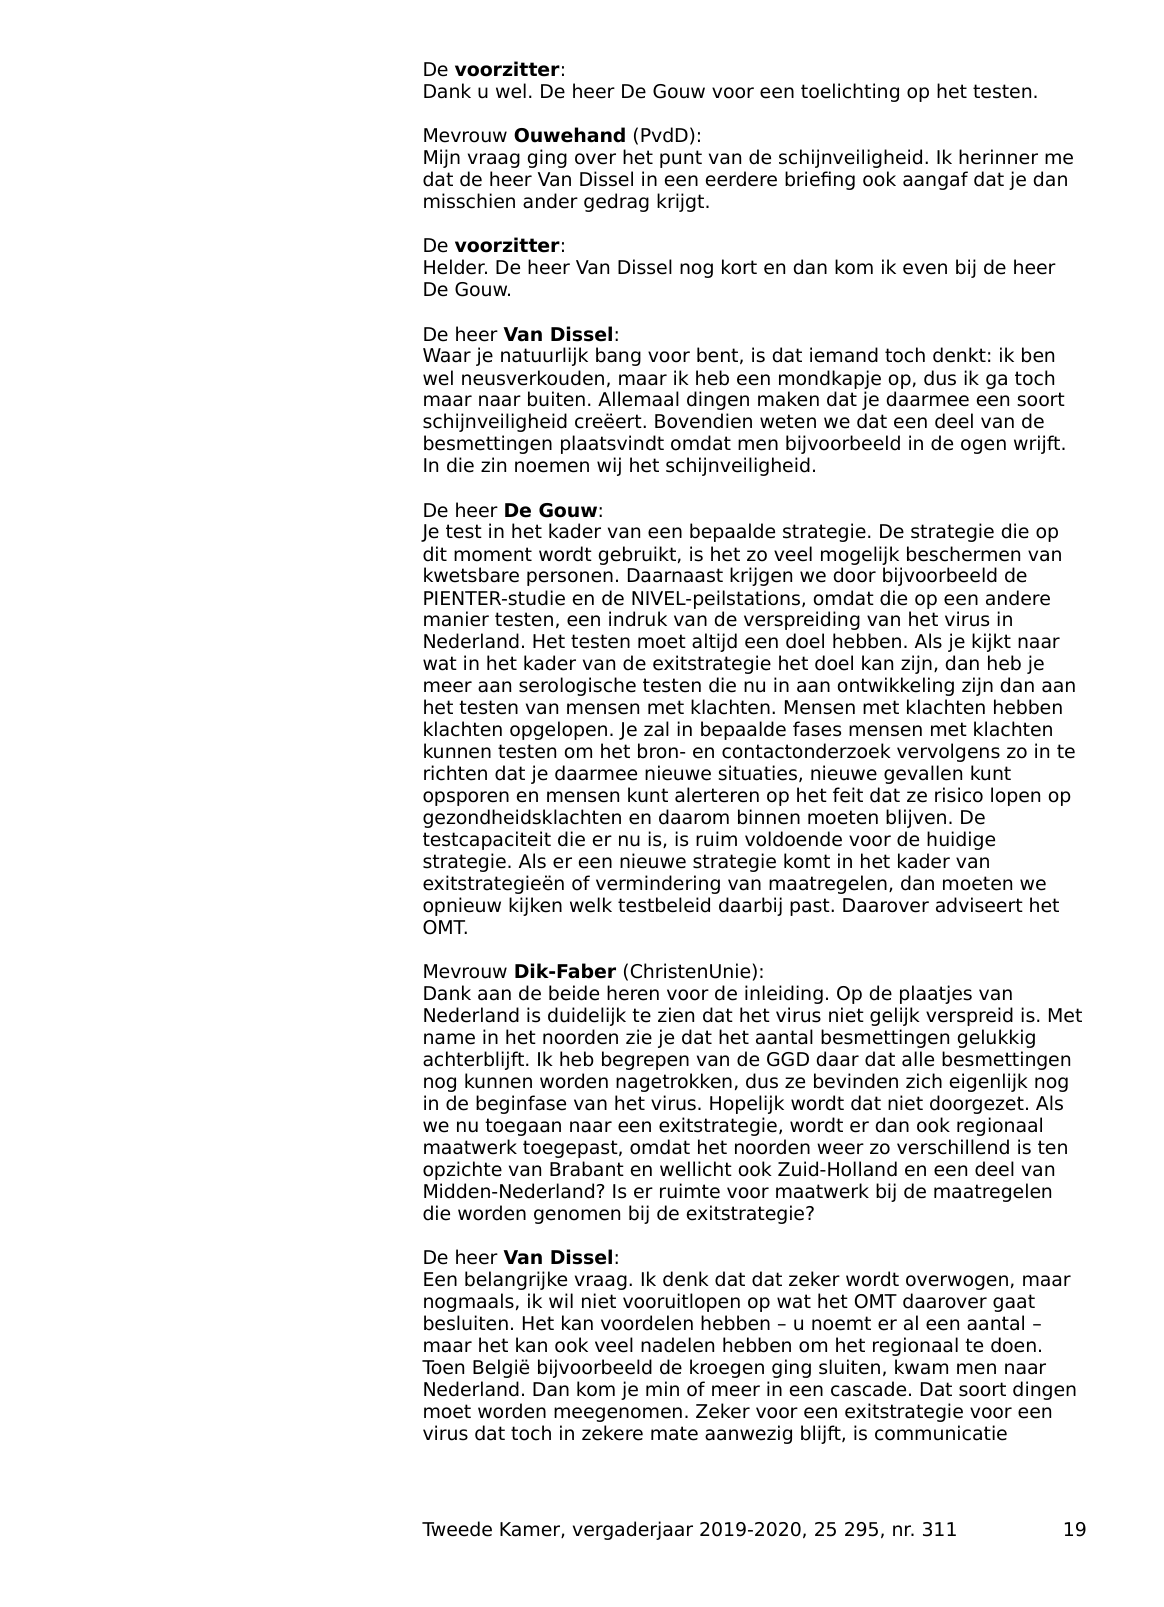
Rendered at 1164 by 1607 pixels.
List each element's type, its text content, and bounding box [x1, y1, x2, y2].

text Een belangrijke vraag. Ik denk dat dat zeker wordt overwogen, maar nogmaals, ik wil niet vooruitlopen op wat het OMT daarover gaat besluiten. Het kan voordelen hebben – u noemt er al een aantal – maar het kan ook veel nadelen hebben om het regionaal te doen. Toen België bijvoorbeeld de kroegen ging sluiten, kwam men naar Nederland. Dan kom je min of meer in een cascade. Dat soort dingen moet worden meegenomen. Zeker voor een exitstrategie voor een virus dat toch in zekere mate aanwezig blijft, is communicatie [422, 1269, 1087, 1445]
text Mijn vraag ging over het punt van de schijnveiligheid. Ik herinner me dat de heer Van Dissel in een eerdere briefing ook aangaf dat je dan misschien ander gedrag krijgt. [422, 147, 1087, 213]
text De heer Van Dissel: [422, 323, 1087, 345]
text De heer Van Dissel: [422, 1247, 1087, 1269]
text De voorzitter: [422, 59, 1087, 81]
text De heer De Gouw: [422, 499, 1087, 521]
text Mevrouw Ouwehand (PvdD): [422, 125, 1087, 147]
text Dank aan de beide heren voor de inleiding. Op de plaatjes van Nederland is duidelijk te zien dat het virus niet gelijk verspreid is. Met name in het noorden zie je dat het aantal besmettingen gelukkig achterblijft. Ik heb begrepen van de GGD daar dat alle besmettingen nog kunnen worden nagetrokken, dus ze bevinden zich eigenlijk nog in de beginfase van het virus. Hopelijk wordt dat niet doorgezet. Als we nu toegaan naar een exitstrategie, wordt er dan ook regionaal maatwerk toegepast, omdat het noorden weer zo verschillend is ten opzichte van Brabant en wellicht ook Zuid-Holland en een deel van Midden-Nederland? Is er ruimte voor maatwerk bij de maatregelen die worden genomen bij de exitstrategie? [422, 983, 1087, 1225]
text Mevrouw Dik-Faber (ChristenUnie): [422, 961, 1087, 983]
text De voorzitter: [422, 235, 1087, 257]
text Dank u wel. De heer De Gouw voor een toelichting op het testen. [422, 81, 1087, 103]
text Waar je natuurlijk bang voor bent, is dat iemand toch denkt: ik ben wel neusverkouden, maar ik heb een mondkapje op, dus ik ga toch maar naar buiten. Allemaal dingen maken dat je daarmee een soort schijnveiligheid creëert. Bovendien weten we dat een deel van de besmettingen plaatsvindt omdat men bijvoorbeeld in de ogen wrijft. In die zin noemen wij het schijnveiligheid. [422, 345, 1087, 477]
text Je test in het kader van een bepaalde strategie. De strategie die op dit moment wordt gebruikt, is het zo veel mogelijk beschermen van kwetsbare personen. Daarnaast krijgen we door bijvoorbeeld de PIENTER-studie en de NIVEL-peilstations, omdat die op een andere manier testen, een indruk van de verspreiding van het virus in Nederland. Het testen moet altijd een doel hebben. Als je kijkt naar wat in het kader van de exitstrategie het doel kan zijn, dan heb je meer aan serologische testen die nu in aan ontwikkeling zijn dan aan het testen van mensen met klachten. Mensen met klachten hebben klachten opgelopen. Je zal in bepaalde fases mensen met klachten kunnen testen om het bron- en contactonderzoek vervolgens zo in te richten dat je daarmee nieuwe situaties, nieuwe gevallen kunt opsporen en mensen kunt alerteren op het feit dat ze risico lopen op gezondheidsklachten en daarom binnen moeten blijven. De testcapaciteit die er nu is, is ruim voldoende voor de huidige strategie. Als er een nieuwe strategie komt in het kader van exitstrategieën of vermindering van maatregelen, dan moeten we opnieuw kijken welk testbeleid daarbij past. Daarover adviseert het OMT. [422, 521, 1087, 939]
text Helder. De heer Van Dissel nog kort en dan kom ik even bij de heer De Gouw. [422, 257, 1087, 301]
